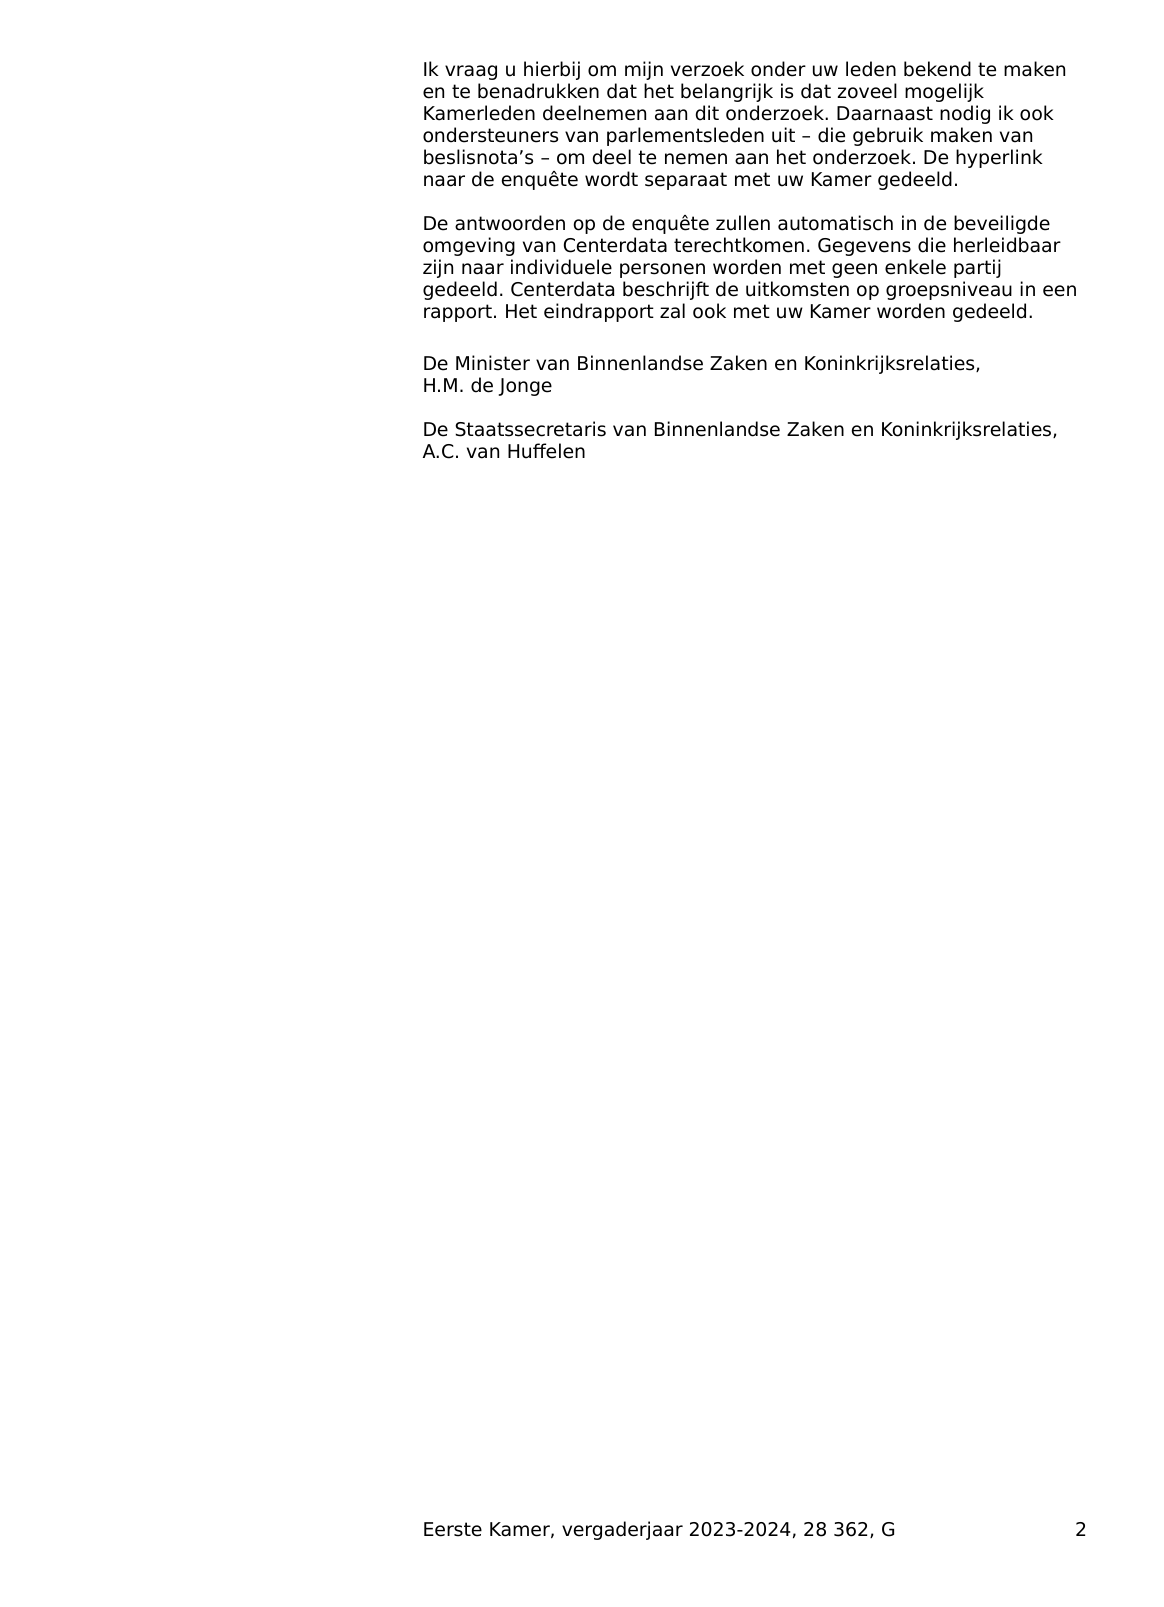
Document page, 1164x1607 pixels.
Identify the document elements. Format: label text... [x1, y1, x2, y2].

text Ik vraag u hierbij om mijn verzoek onder uw leden bekend te maken en te benadrukken dat het belangrijk is dat zoveel mogelijk Kamerleden deelnemen aan dit onderzoek. Daarnaast nodig ik ook ondersteuners van parlementsleden uit – die gebruik maken van beslisnota’s – om deel te nemen aan het onderzoek. De hyperlink naar de enquête wordt separaat met uw Kamer gedeeld. [422, 59, 1087, 191]
text De antwoorden op de enquête zullen automatisch in de beveiligde omgeving van Centerdata terechtkomen. Gegevens die herleidbaar zijn naar individuele personen worden met geen enkele partij gedeeld. Centerdata beschrijft de uitkomsten op groepsniveau in een rapport. Het eindrapport zal ook met uw Kamer worden gedeeld. [422, 213, 1087, 323]
text De Minister van Binnenlandse Zaken en Koninkrijksrelaties, H.M. de Jonge [422, 353, 1087, 397]
text De Staatssecretaris van Binnenlandse Zaken en Koninkrijksrelaties, A.C. van Huffelen [422, 419, 1087, 463]
